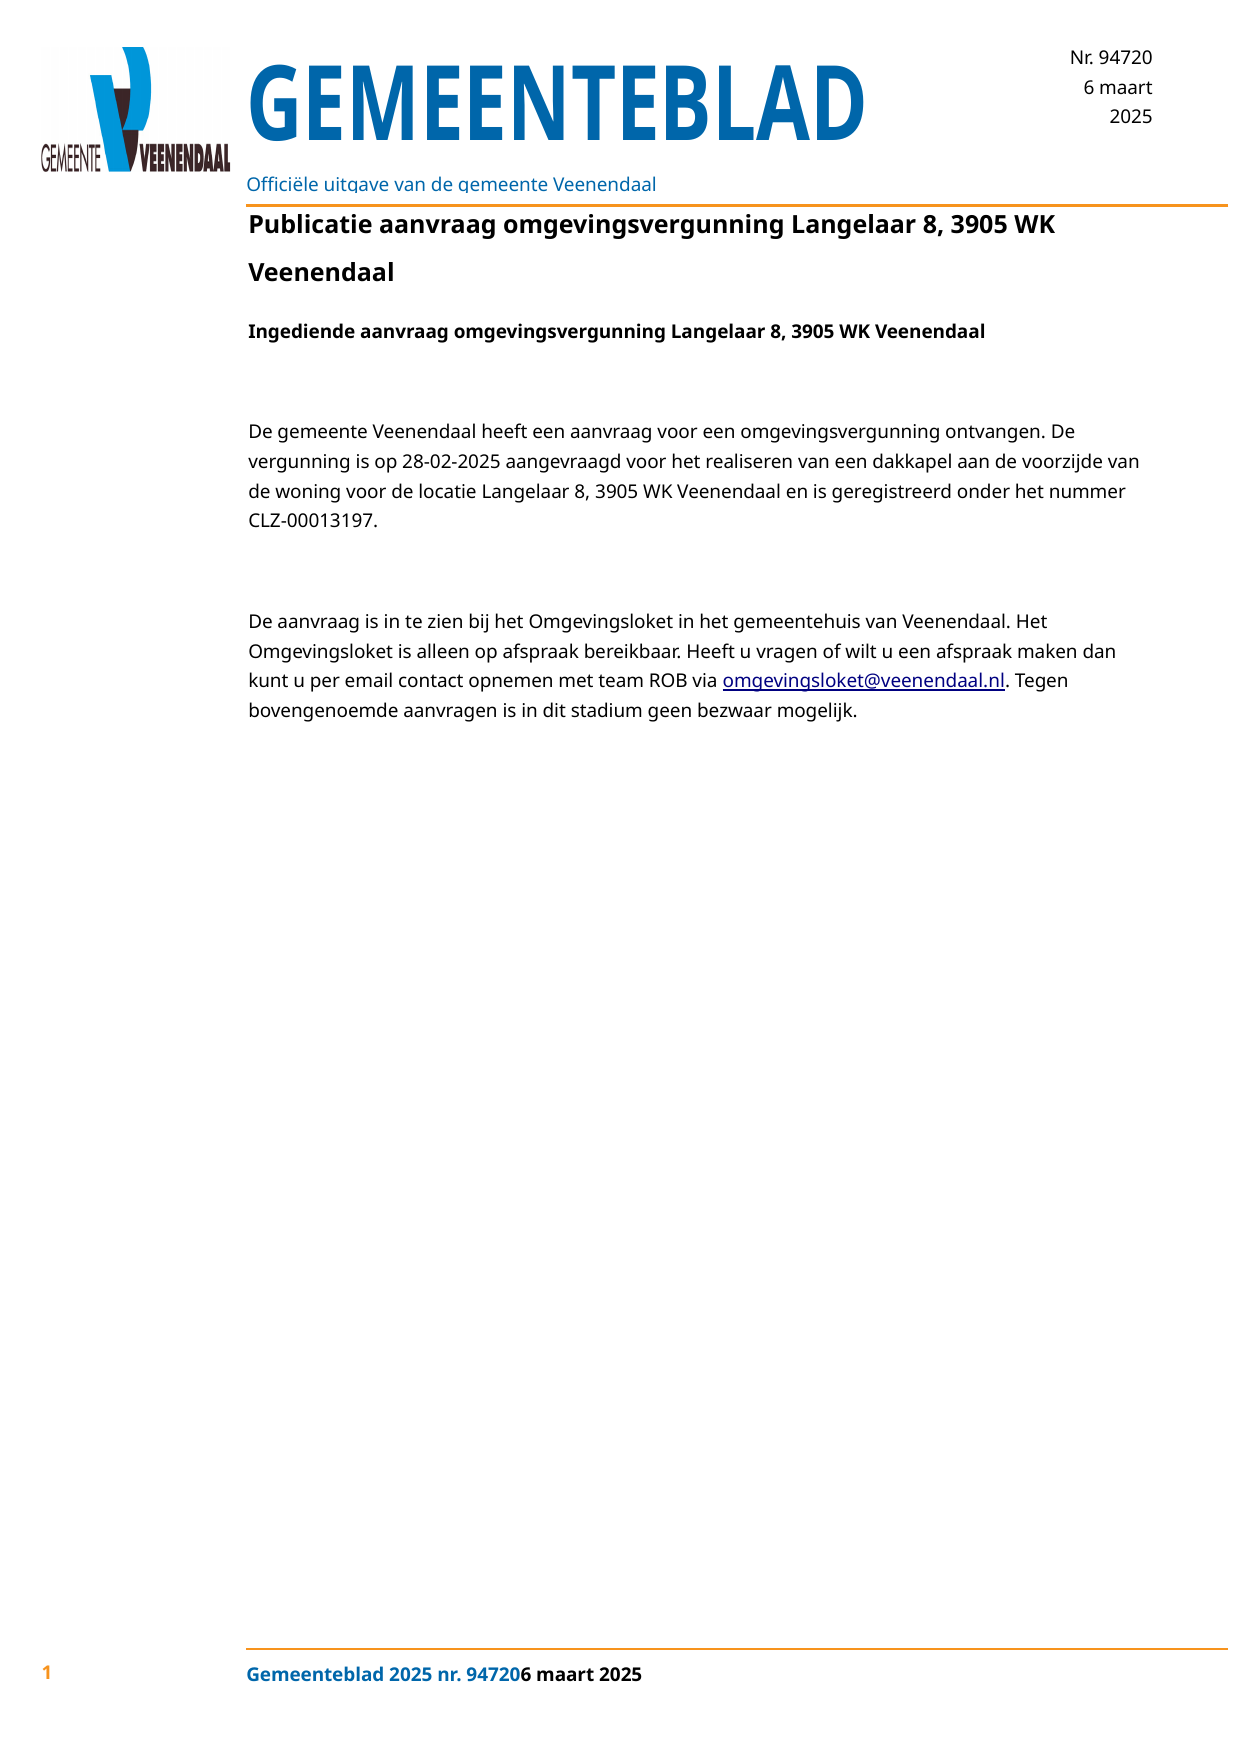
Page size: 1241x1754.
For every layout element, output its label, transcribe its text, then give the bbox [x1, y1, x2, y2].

picture [123, 47, 231, 172]
text Ingediende aanvraag omgevingsvergunning Langelaar 8, 3905 WK Veenendaal [248, 318, 1152, 344]
text De gemeente Veenendaal heeft een aanvraag voor een omgevingsvergunning ontvangen. De vergunning is op 28-02-2025 aangevraagd voor het realiseren van een dakkapel aan de voorzijde van de woning voor de locatie Langelaar 8, 3905 WK Veenendaal en is geregistreerd onder het nummer CLZ-00013197. [248, 419, 1152, 533]
picture [41, 47, 130, 172]
text De aanvraag is in te zien bij het Omgevingsloket in het gemeentehuis van Veenendaal. Het Omgevingsloket is alleen op afspraak bereikbaar. Heeft u vragen of wilt u een afspraak maken dan kunt u per email contact opnemen met team ROB via omgevingsloket@veenendaal.nl. Tegen bovengenoemde aanvragen is in dit stadium geen bezwaar mogelijk. [248, 608, 1152, 723]
text Publicatie aanvraag omgevingsvergunning Langelaar 8, 3905 WK Veenendaal [248, 207, 1152, 288]
